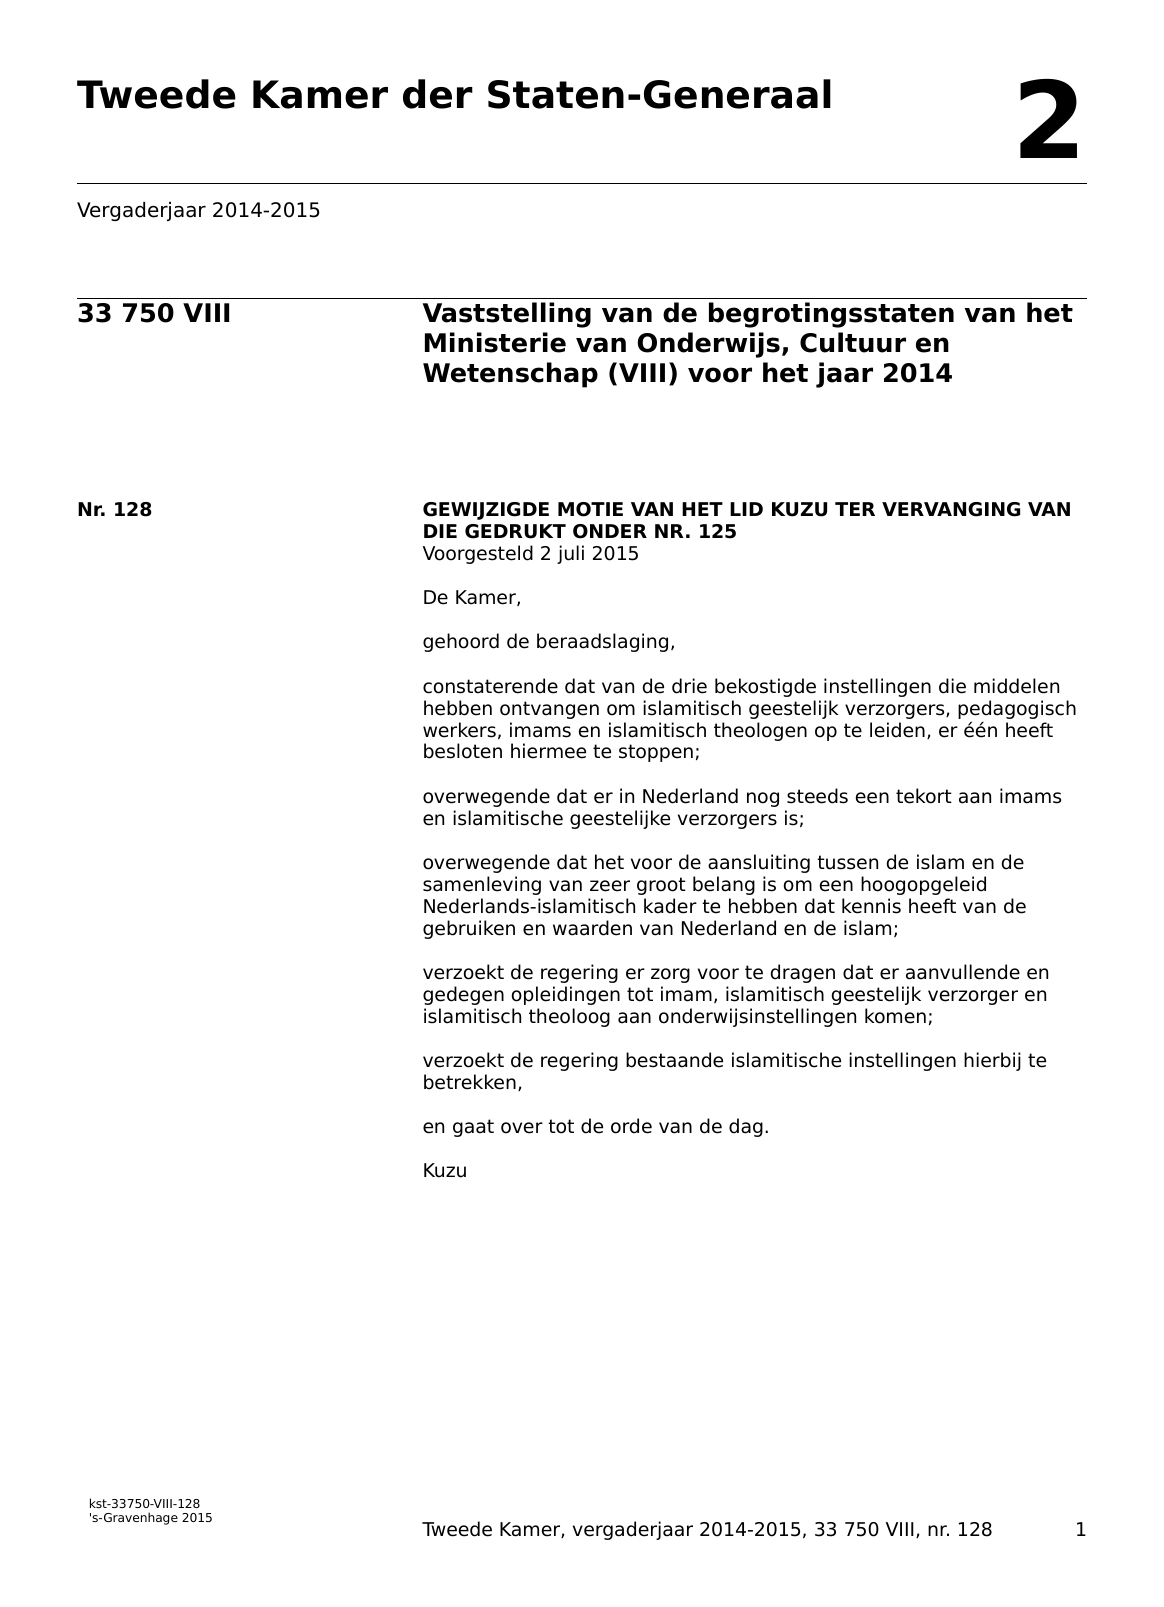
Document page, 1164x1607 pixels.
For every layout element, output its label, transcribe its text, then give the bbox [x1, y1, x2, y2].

text constaterende dat van de drie bekostigde instellingen die middelen hebben ontvangen om islamitisch geestelijk verzorgers, pedagogisch werkers, imams en islamitisch theologen op te leiden, er één heeft besloten hiermee te stoppen; [422, 676, 1087, 763]
subtitle 33 750 VIII Vaststelling van de begrotingsstaten van het Ministerie van Onderwijs, Cultuur en Wetenschap (VIII) voor het jaar 2014 [77, 299, 1087, 388]
text verzoekt de regering er zorg voor te dragen dat er aanvullende en gedegen opleidingen tot imam, islamitisch geestelijk verzorger en islamitisch theoloog aan onderwijsinstellingen komen; [422, 962, 1087, 1028]
text kst-33750-VIII-128 [88, 1497, 323, 1511]
text Voorgesteld 2 juli 2015 [422, 543, 1087, 565]
text 's-Gravenhage 2015 [88, 1511, 323, 1525]
table_header 2 [886, 59, 1087, 183]
text en gaat over tot de orde van de dag. [422, 1116, 1087, 1138]
table_header Tweede Kamer der Staten-Generaal [77, 59, 886, 183]
table_cell Vergaderjaar 2014-2015 [77, 184, 1087, 298]
subtitle Nr. 128 GEWIJZIGDE MOTIE VAN HET LID KUZU TER VERVANGING VAN DIE GEDRUKT ONDER NR. 125 [77, 499, 1087, 543]
text gehoord de beraadslaging, [422, 631, 1087, 653]
text overwegende dat er in Nederland nog steeds een tekort aan imams en islamitische geestelijke verzorgers is; [422, 786, 1087, 829]
text verzoekt de regering bestaande islamitische instellingen hierbij te betrekken, [422, 1050, 1087, 1094]
text Kuzu [422, 1160, 1087, 1182]
text De Kamer, [422, 587, 1087, 609]
text overwegende dat het voor de aansluiting tussen de islam en de samenleving van zeer groot belang is om een hoogopgeleid Nederlands-islamitisch kader te hebben dat kennis heeft van de gebruiken en waarden van Nederland en de islam; [422, 852, 1087, 940]
